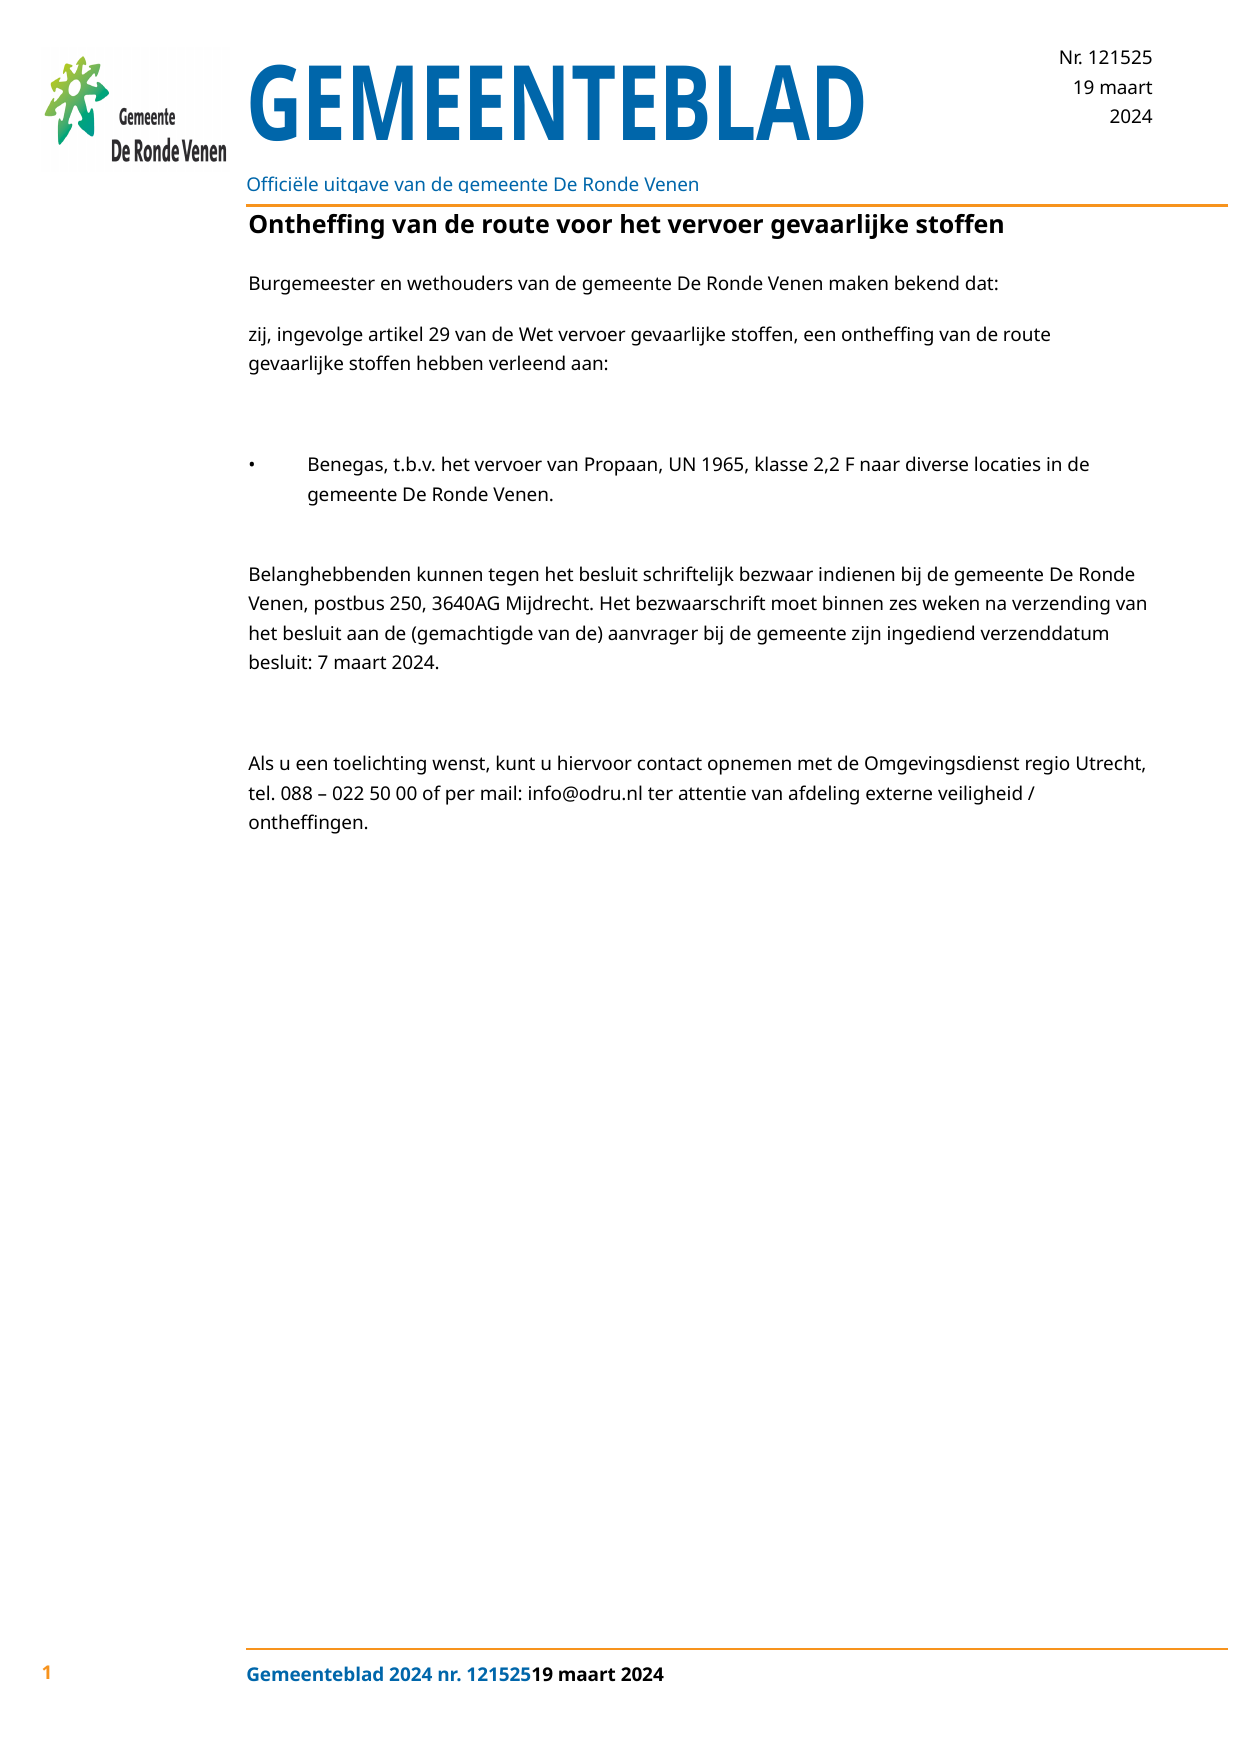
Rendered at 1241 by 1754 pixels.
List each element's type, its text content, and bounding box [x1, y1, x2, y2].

list Benegas, t.b.v. het vervoer van Propaan, UN 1965, klasse 2,2 F naar diverse locaties in de gemeente De Ronde Venen. [248, 451, 1152, 506]
text Burgemeester en wethouders van de gemeente De Ronde Venen maken bekend dat: [248, 270, 1152, 296]
text Als u een toelichting wenst, kunt u hiervoor contact opnemen met de Omgevingsdienst regio Utrecht, tel. 088 – 022 50 00 of per mail: info@odru.nl ter attentie van afdeling externe veiligheid / ontheffingen. [248, 750, 1152, 835]
text Ontheffing van de route voor het vervoer gevaarlijke stoffen [248, 207, 1152, 241]
text zij, ingevolge artikel 29 van de Wet vervoer gevaarlijke stoffen, een ontheffing van de route gevaarlijke stoffen hebben verleend aan: [248, 321, 1152, 376]
picture [41, 47, 231, 172]
text Belanghebbenden kunnen tegen het besluit schriftelijk bezwaar indienen bij de gemeente De Ronde Venen, postbus 250, 3640AG Mijdrecht. Het bezwaarschrift moet binnen zes weken na verzending van het besluit aan de (gemachtigde van de) aanvrager bij de gemeente zijn ingediend verzenddatum besluit: 7 maart 2024. [248, 561, 1152, 675]
